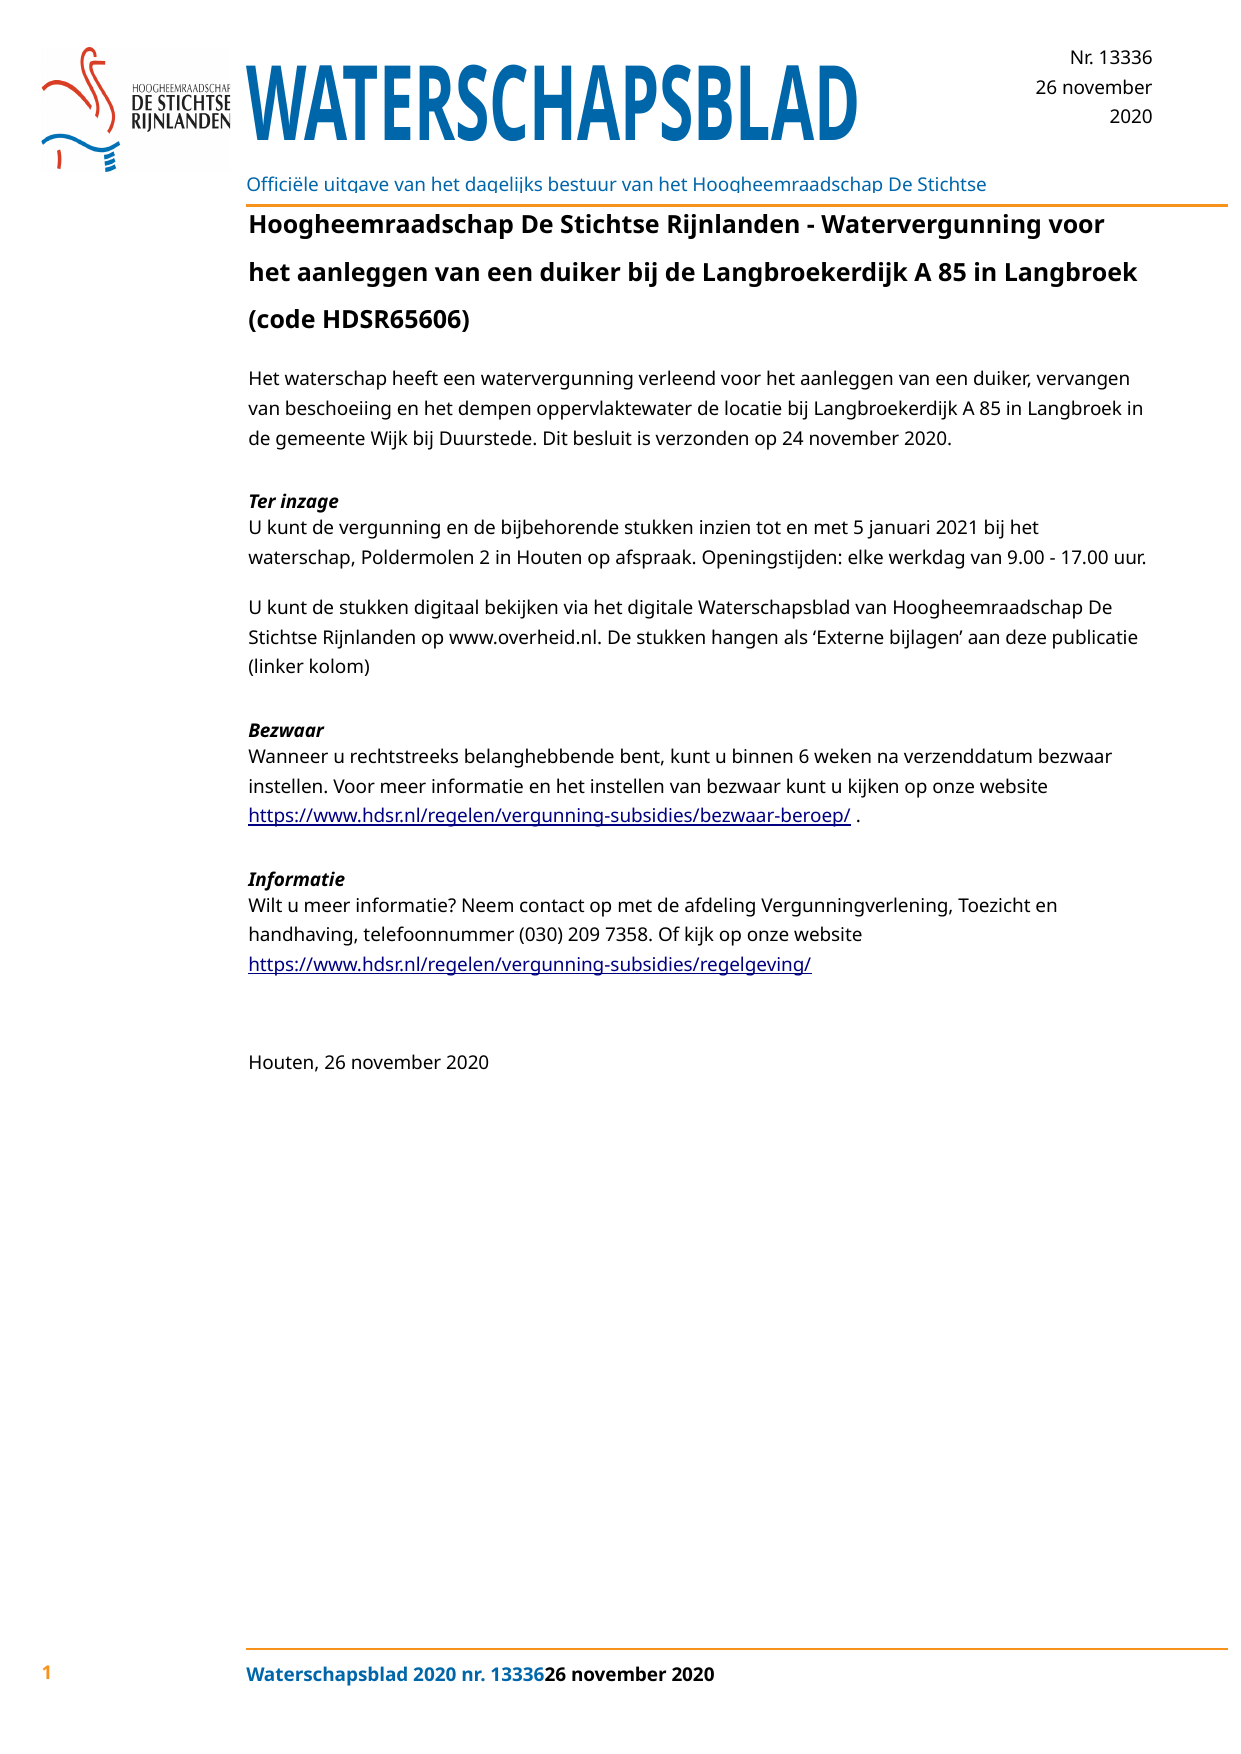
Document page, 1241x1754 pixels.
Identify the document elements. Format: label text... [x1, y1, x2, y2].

text Ter inzage [248, 489, 1152, 514]
text Bezwaar [248, 717, 1152, 743]
text U kunt de stukken digitaal bekijken via het digitale Waterschapsblad van Hoogheemraadschap De Stichtse Rijnlanden op www.overheid.nl. De stukken hangen als ‘Externe bijlagen’ aan deze publicatie (linker kolom) [248, 594, 1152, 679]
text Wilt u meer informatie? Neem contact op met de afdeling Vergunningverlening, Toezicht en handhaving, telefoonnummer (030) 209 7358. Of kijk op onze website https://www.hdsr.nl/regelen/vergunning-subsidies/regelgeving/ [248, 892, 1152, 977]
text Wanneer u rechtstreeks belanghebbende bent, kunt u binnen 6 weken na verzenddatum bezwaar instellen. Voor meer informatie en het instellen van bezwaar kunt u kijken op onze website https://www.hdsr.nl/regelen/vergunning-subsidies/bezwaar-beroep/ . [248, 743, 1152, 828]
text Hoogheemraadschap De Stichtse Rijnlanden - Watervergunning voor het aanleggen van een duiker bij de Langbroekerdijk A 85 in Langbroek (code HDSR65606) [248, 207, 1152, 336]
text Houten, 26 november 2020 [248, 1049, 1152, 1075]
text Informatie [248, 866, 1152, 892]
text Het waterschap heeft een watervergunning verleend voor het aanleggen van een duiker, vervangen van beschoeiing en het dempen oppervlaktewater de locatie bij Langbroekerdijk A 85 in Langbroek in de gemeente Wijk bij Duurstede. Dit besluit is verzonden op 24 november 2020. [248, 366, 1152, 450]
text U kunt de vergunning en de bijbehorende stukken inzien tot en met 5 januari 2021 bij het waterschap, Poldermolen 2 in Houten op afspraak. Openingstijden: elke werkdag van 9.00 - 17.00 uur. [248, 514, 1152, 570]
picture [41, 47, 231, 172]
